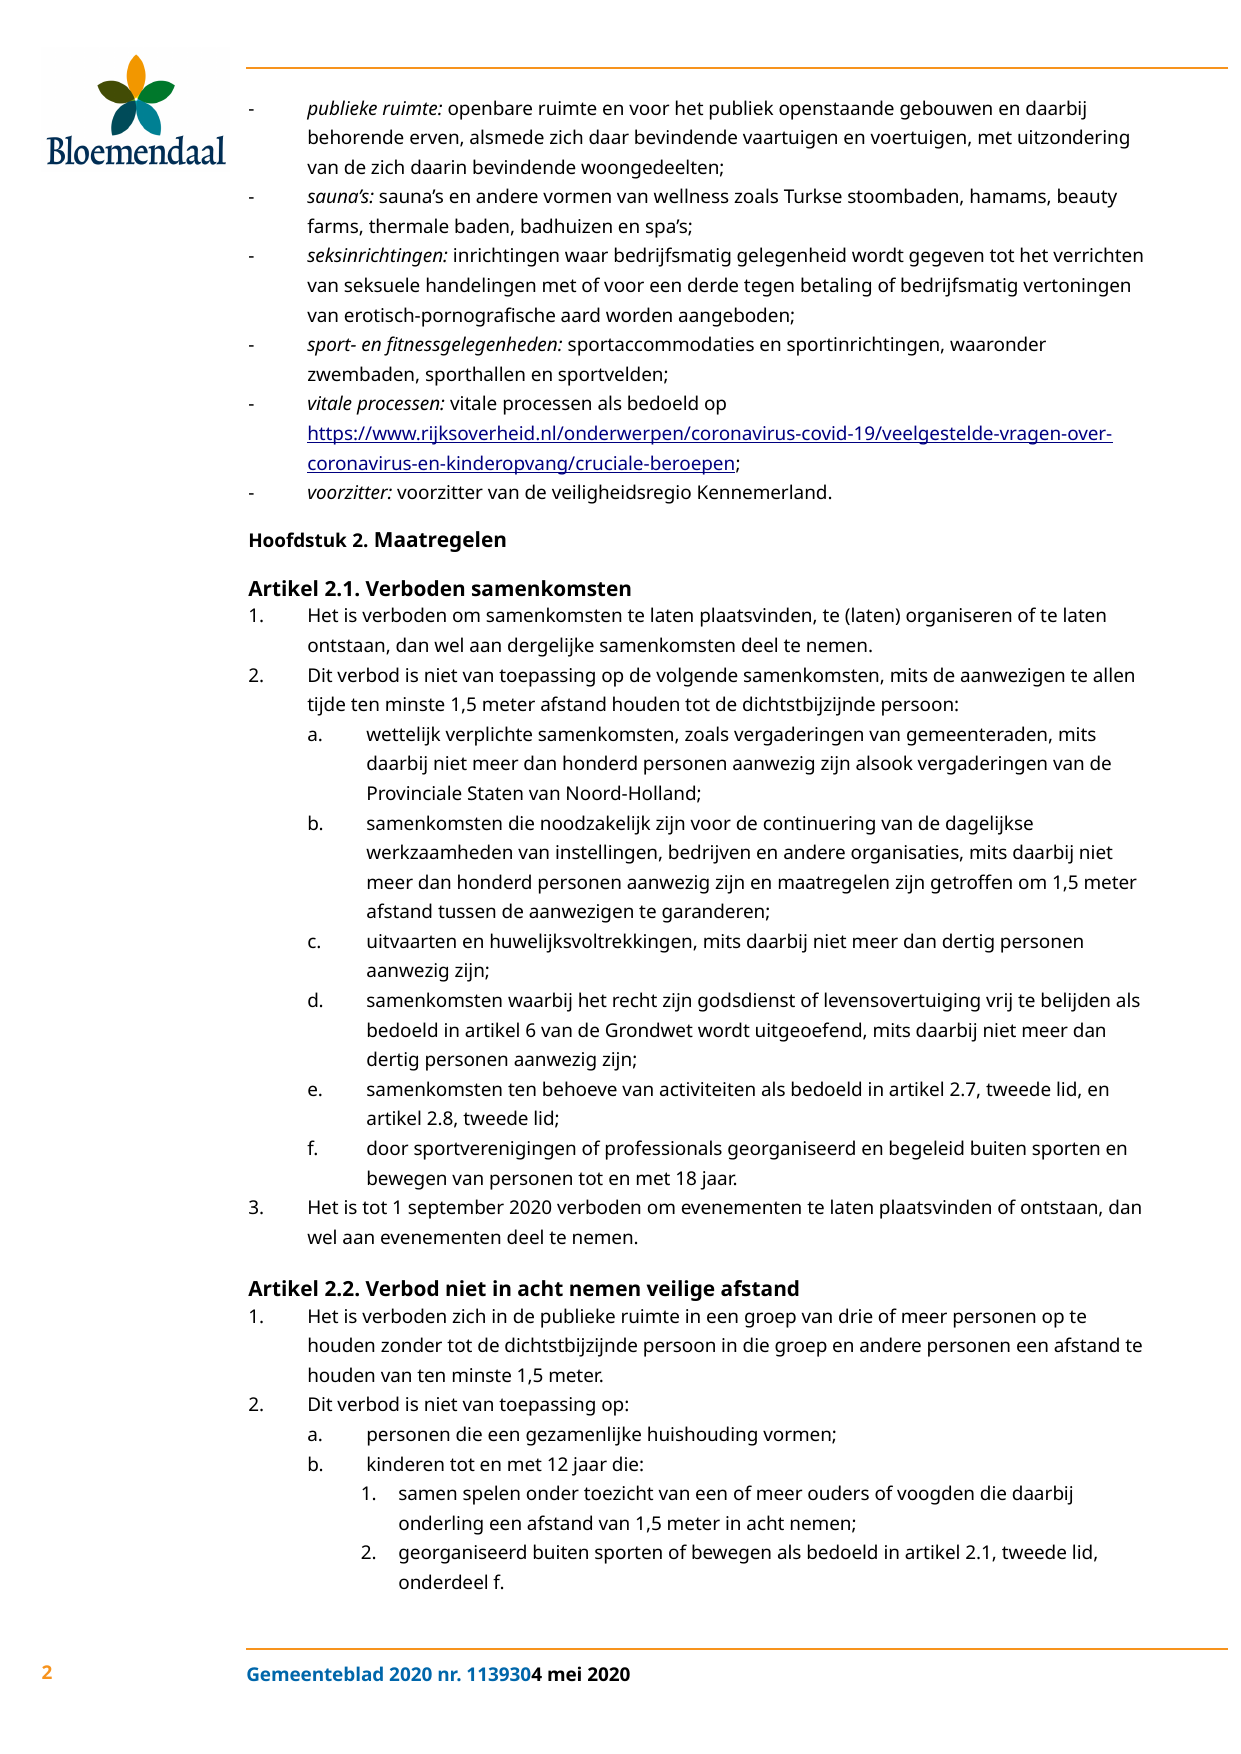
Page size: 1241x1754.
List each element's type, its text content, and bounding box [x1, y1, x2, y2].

list samenkomsten waarbij het recht zijn godsdienst of levensovertuiging vrij te belijden als bedoeld in artikel 6 van de Grondwet wordt uitgeoefend, mits daarbij niet meer dan dertig personen aanwezig zijn; [307, 987, 1152, 1072]
list Het is verboden om samenkomsten te laten plaatsvinden, te (laten) organiseren of te laten ontstaan, dan wel aan dergelijke samenkomsten deel te nemen. [248, 603, 1152, 658]
list kinderen tot en met 12 jaar die: [307, 1451, 1152, 1476]
list Het is tot 1 september 2020 verboden om evenementen te laten plaatsvinden of ontstaan, dan wel aan evenementen deel te nemen. [248, 1194, 1152, 1250]
list seksinrichtingen: inrichtingen waar bedrijfsmatig gelegenheid wordt gegeven tot het verrichten van seksuele handelingen met of voor een derde tegen betaling of bedrijfsmatig vertoningen van erotisch-pornografische aard worden aangeboden; [248, 243, 1152, 328]
list samen spelen onder toezicht van een of meer ouders of voogden die daarbij onderling een afstand van 1,5 meter in acht nemen; [361, 1480, 1152, 1536]
list samenkomsten ten behoeve van activiteiten als bedoeld in artikel 2.7, tweede lid, en artikel 2.8, tweede lid; [307, 1076, 1152, 1131]
list sport- en fitnessgelegenheden: sportaccommodaties en sportinrichtingen, waaronder zwembaden, sporthallen en sportvelden; [248, 331, 1152, 387]
list sauna’s: sauna’s en andere vormen van wellness zoals Turkse stoombaden, hamams, beauty farms, thermale baden, badhuizen en spa’s; [248, 183, 1152, 239]
list vitale processen: vitale processen als bedoeld op https://www.rijksoverheid.nl/onderwerpen/coronavirus-covid-19/veelgestelde-vragen-over-coronavirus-en-kinderopvang/cruciale-beroepen; [248, 391, 1152, 476]
picture [41, 47, 231, 172]
list georganiseerd buiten sporten of bewegen als bedoeld in artikel 2.1, tweede lid, onderdeel f. [361, 1539, 1152, 1595]
text Artikel 2.1. Verboden samenkomsten [248, 574, 1152, 603]
list personen die een gezamenlijke huishouding vormen; [307, 1421, 1152, 1447]
list wettelijk verplichte samenkomsten, zoals vergaderingen van gemeenteraden, mits daarbij niet meer dan honderd personen aanwezig zijn alsook vergaderingen van de Provinciale Staten van Noord-Holland; [307, 721, 1152, 806]
text Hoofdstuk 2. Maatregelen [248, 525, 1152, 553]
list Dit verbod is niet van toepassing op: [248, 1392, 1152, 1417]
list Het is verboden zich in de publieke ruimte in een groep van drie of meer personen op te houden zonder tot de dichtstbijzijnde persoon in die groep en andere personen een afstand te houden van ten minste 1,5 meter. [248, 1303, 1152, 1388]
text Artikel 2.2. Verbod niet in acht nemen veilige afstand [248, 1274, 1152, 1303]
list voorzitter: voorzitter van de veiligheidsregio Kennemerland. [248, 479, 1152, 505]
list uitvaarten en huwelijksvoltrekkingen, mits daarbij niet meer dan dertig personen aanwezig zijn; [307, 928, 1152, 983]
list Dit verbod is niet van toepassing op de volgende samenkomsten, mits de aanwezigen te allen tijde ten minste 1,5 meter afstand houden tot de dichtstbijzijnde persoon: [248, 662, 1152, 717]
list door sportverenigingen of professionals georganiseerd en begeleid buiten sporten en bewegen van personen tot en met 18 jaar. [307, 1135, 1152, 1191]
list publieke ruimte: openbare ruimte en voor het publiek openstaande gebouwen en daarbij behorende erven, alsmede zich daar bevindende vaartuigen en voertuigen, met uitzondering van de zich daarin bevindende woongedeelten; [248, 95, 1152, 180]
list samenkomsten die noodzakelijk zijn voor de continuering van de dagelijkse werkzaamheden van instellingen, bedrijven en andere organisaties, mits daarbij niet meer dan honderd personen aanwezig zijn en maatregelen zijn getroffen om 1,5 meter afstand tussen de aanwezigen te garanderen; [307, 810, 1152, 924]
